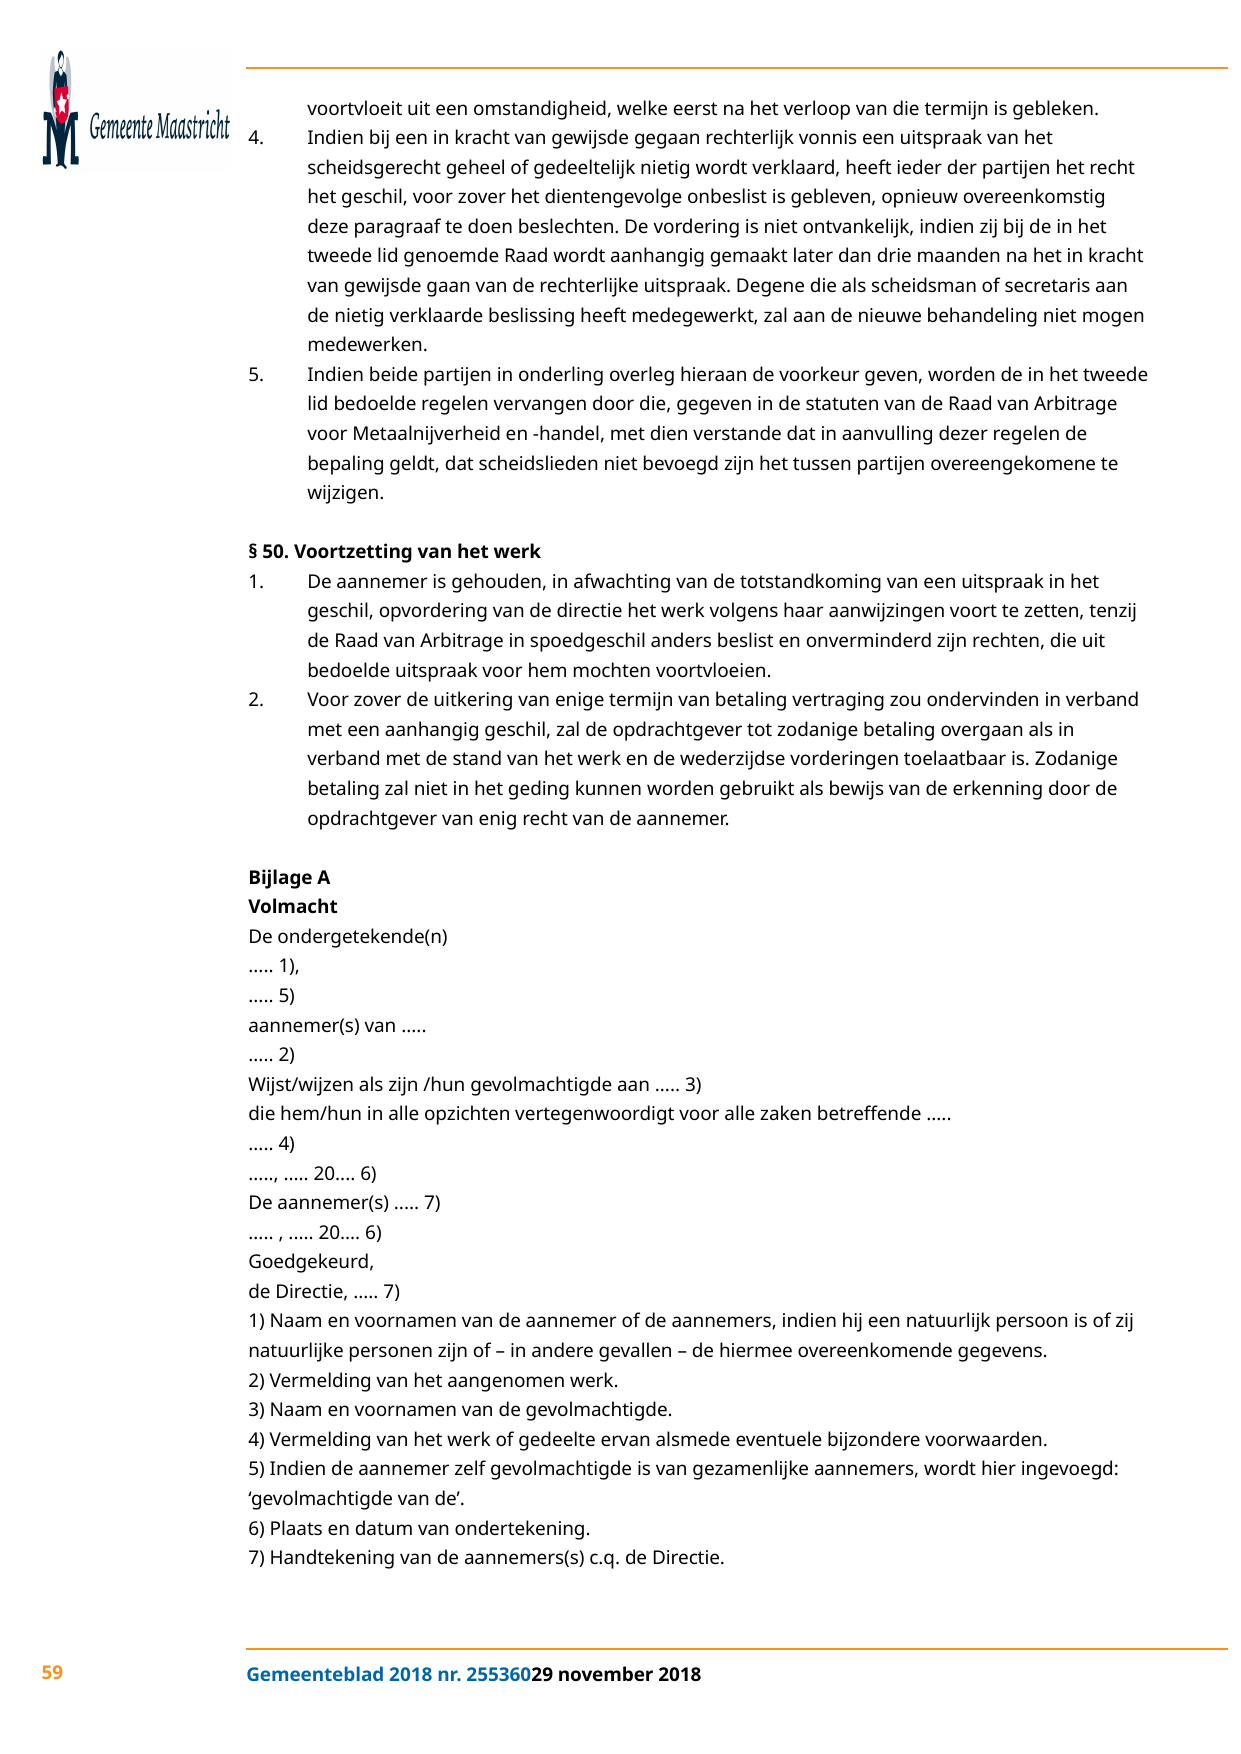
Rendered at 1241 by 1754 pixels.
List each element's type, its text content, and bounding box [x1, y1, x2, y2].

text 4) Vermelding van het werk of gedeelte ervan alsmede eventuele bijzondere voorwaarden. [248, 1426, 1152, 1452]
list Voor zover de uitkering van enige termijn van betaling vertraging zou ondervinden in verband met een aanhangig geschil, zal de opdrachtgever tot zodanige betaling overgaan als in verband met de stand van het werk en de wederzijdse vorderingen toelaatbaar is. Zodanige betaling zal niet in het geding kunnen worden gebruikt als bewijs van de erkenning door de opdrachtgever van enig recht van de aannemer. [248, 686, 1152, 831]
text ..... 4) [248, 1130, 1152, 1156]
picture [41, 47, 231, 172]
text ....., ..... 20.... 6) [248, 1160, 1152, 1186]
text de Directie, ..... 7) [248, 1278, 1152, 1304]
text Goedgekeurd, [248, 1248, 1152, 1274]
list Indien bij een in kracht van gewijsde gegaan rechterlijk vonnis een uitspraak van het scheidsgerecht geheel of gedeeltelijk nietig wordt verklaard, heeft ieder der partijen het recht het geschil, voor zover het dientengevolge onbeslist is gebleven, opnieuw overeenkomstig deze paragraaf te doen beslechten. De vordering is niet ontvankelijk, indien zij bij de in het tweede lid genoemde Raad wordt aanhangig gemaakt later dan drie maanden na het in kracht van gewijsde gaan van de rechterlijke uitspraak. Degene die als scheidsman of secretaris aan de nietig verklaarde beslissing heeft medegewerkt, zal aan de nieuwe behandeling niet mogen medewerken. [248, 124, 1152, 357]
text ..... 2) [248, 1041, 1152, 1067]
list Indien beide partijen in onderling overleg hieraan de voorkeur geven, worden de in het tweede lid bedoelde regelen vervangen door die, gegeven in de statuten van de Raad van Arbitrage voor Metaalnijverheid en -handel, met dien verstande dat in aanvulling dezer regelen de bepaling geldt, dat scheidslieden niet bevoegd zijn het tussen partijen overeengekomene te wijzigen. [248, 361, 1152, 505]
text 2) Vermelding van het aangenomen werk. [248, 1367, 1152, 1393]
text ..... , ..... 20.... 6) [248, 1219, 1152, 1245]
text Bijlage A [248, 864, 1152, 890]
text die hem/hun in alle opzichten vertegenwoordigt voor alle zaken betreffende ..... [248, 1101, 1152, 1126]
text aannemer(s) van ..... [248, 1012, 1152, 1038]
text 3) Naam en voornamen van de gevolmachtigde. [248, 1396, 1152, 1422]
text Wijst/wijzen als zijn /hun gevolmachtigde aan ..... 3) [248, 1071, 1152, 1097]
list voortvloeit uit een omstandigheid, welke eerst na het verloop van die termijn is gebleken. [248, 95, 1152, 121]
text ..... 5) [248, 982, 1152, 1008]
text 6) Plaats en datum van ondertekening. [248, 1515, 1152, 1541]
list De aannemer is gehouden, in afwachting van de totstandkoming van een uitspraak in het geschil, opvordering van de directie het werk volgens haar aanwijzingen voort te zetten, tenzij de Raad van Arbitrage in spoedgeschil anders beslist en onverminderd zijn rechten, die uit bedoelde uitspraak voor hem mochten voortvloeien. [248, 568, 1152, 683]
text § 50. Voortzetting van het werk [248, 538, 1152, 564]
text 5) Indien de aannemer zelf gevolmachtigde is van gezamenlijke aannemers, wordt hier ingevoegd: [248, 1456, 1152, 1481]
text ..... 1), [248, 953, 1152, 978]
text Volmacht [248, 893, 1152, 919]
text ‘gevolmachtigde van de’. [248, 1485, 1152, 1511]
text 1) Naam en voornamen van de aannemer of de aannemers, indien hij een natuurlijk persoon is of zij natuurlijke personen zijn of – in andere gevallen – de hiermee overeenkomende gegevens. [248, 1308, 1152, 1363]
text De aannemer(s) ..... 7) [248, 1189, 1152, 1215]
text 7) Handtekening van de aannemers(s) c.q. de Directie. [248, 1544, 1152, 1570]
text De ondergetekende(n) [248, 923, 1152, 949]
